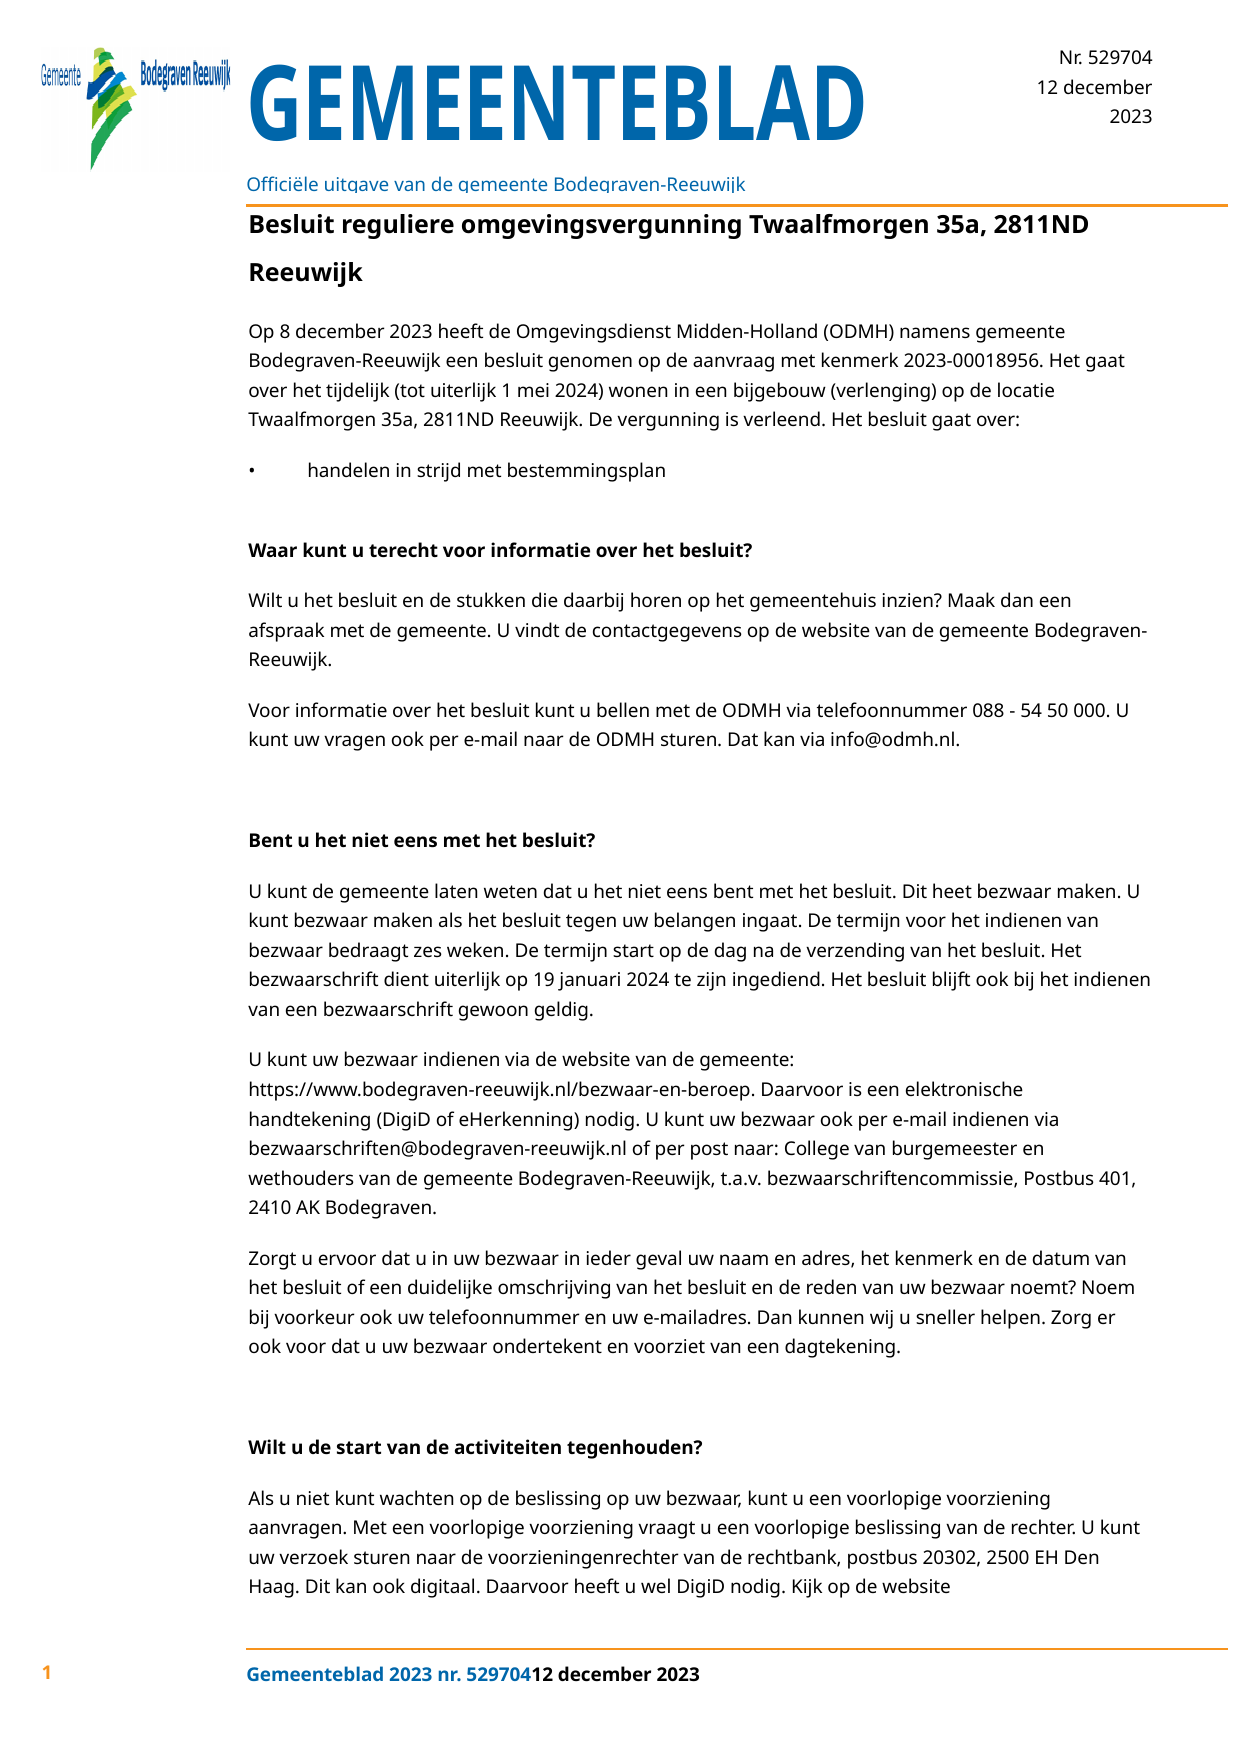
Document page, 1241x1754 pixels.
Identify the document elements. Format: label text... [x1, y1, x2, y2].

text Wilt u het besluit en de stukken die daarbij horen op het gemeentehuis inzien? Maak dan een afspraak met de gemeente. U vindt de contactgegevens op de website van de gemeente Bodegraven-Reeuwijk. [248, 587, 1152, 672]
text Op 8 december 2023 heeft de Omgevingsdienst Midden-Holland (ODMH) namens gemeente Bodegraven-Reeuwijk een besluit genomen op de aanvraag met kenmerk 2023-00018956. Het gaat over het tijdelijk (tot uiterlijk 1 mei 2024) wonen in een bijgebouw (verlenging) op de locatie Twaalfmorgen 35a, 2811ND Reeuwijk. De vergunning is verleend. Het besluit gaat over: [248, 318, 1152, 432]
text Bent u het niet eens met het besluit? [248, 827, 1152, 853]
picture [41, 47, 231, 172]
text Waar kunt u terecht voor informatie over het besluit? [248, 537, 1152, 563]
text Als u niet kunt wachten op de beslissing op uw bezwaar, kunt u een voorlopige voorziening aanvragen. Met een voorlopige voorziening vraagt u een voorlopige beslissing van de rechter. U kunt uw verzoek sturen naar de voorzieningenrechter van de rechtbank, postbus 20302, 2500 EH Den Haag. Dit kan ook digitaal. Daarvoor heeft u wel DigiD nodig. Kijk op de website [248, 1485, 1152, 1599]
text U kunt uw bezwaar indienen via de website van de gemeente: https://www.bodegraven-reeuwijk.nl/bezwaar-en-beroep. Daarvoor is een elektronische handtekening (DigiD of eHerkenning) nodig. U kunt uw bezwaar ook per e-mail indienen via bezwaarschriften@bodegraven-reeuwijk.nl of per post naar: College van burgemeester en wethouders van de gemeente Bodegraven-Reeuwijk, t.a.v. bezwaarschriftencommissie, Postbus 401, 2410 AK Bodegraven. [248, 1047, 1152, 1220]
text U kunt de gemeente laten weten dat u het niet eens bent met het besluit. Dit heet bezwaar maken. U kunt bezwaar maken als het besluit tegen uw belangen ingaat. De termijn voor het indienen van bezwaar bedraagt zes weken. De termijn start op de dag na de verzending van het besluit. Het bezwaarschrift dient uiterlijk op 19 januari 2024 te zijn ingediend. Het besluit blijft ook bij het indienen van een bezwaarschrift gewoon geldig. [248, 878, 1152, 1022]
text Besluit reguliere omgevingsvergunning Twaalfmorgen 35a, 2811ND Reeuwijk [248, 207, 1152, 288]
text Zorgt u ervoor dat u in uw bezwaar in ieder geval uw naam en adres, het kenmerk en de datum van het besluit of een duidelijke omschrijving van het besluit en de reden van uw bezwaar noemt? Noem bij voorkeur ook uw telefoonnummer en uw e-mailadres. Dan kunnen wij u sneller helpen. Zorg er ook voor dat u uw bezwaar ondertekent en voorziet van een dagtekening. [248, 1245, 1152, 1359]
list handelen in strijd met bestemmingsplan [248, 457, 1152, 483]
text Voor informatie over het besluit kunt u bellen met de ODMH via telefoonnummer 088 - 54 50 000. U kunt uw vragen ook per e-mail naar de ODMH sturen. Dat kan via info@odmh.nl. [248, 697, 1152, 752]
text Wilt u de start van de activiteiten tegenhouden? [248, 1434, 1152, 1460]
